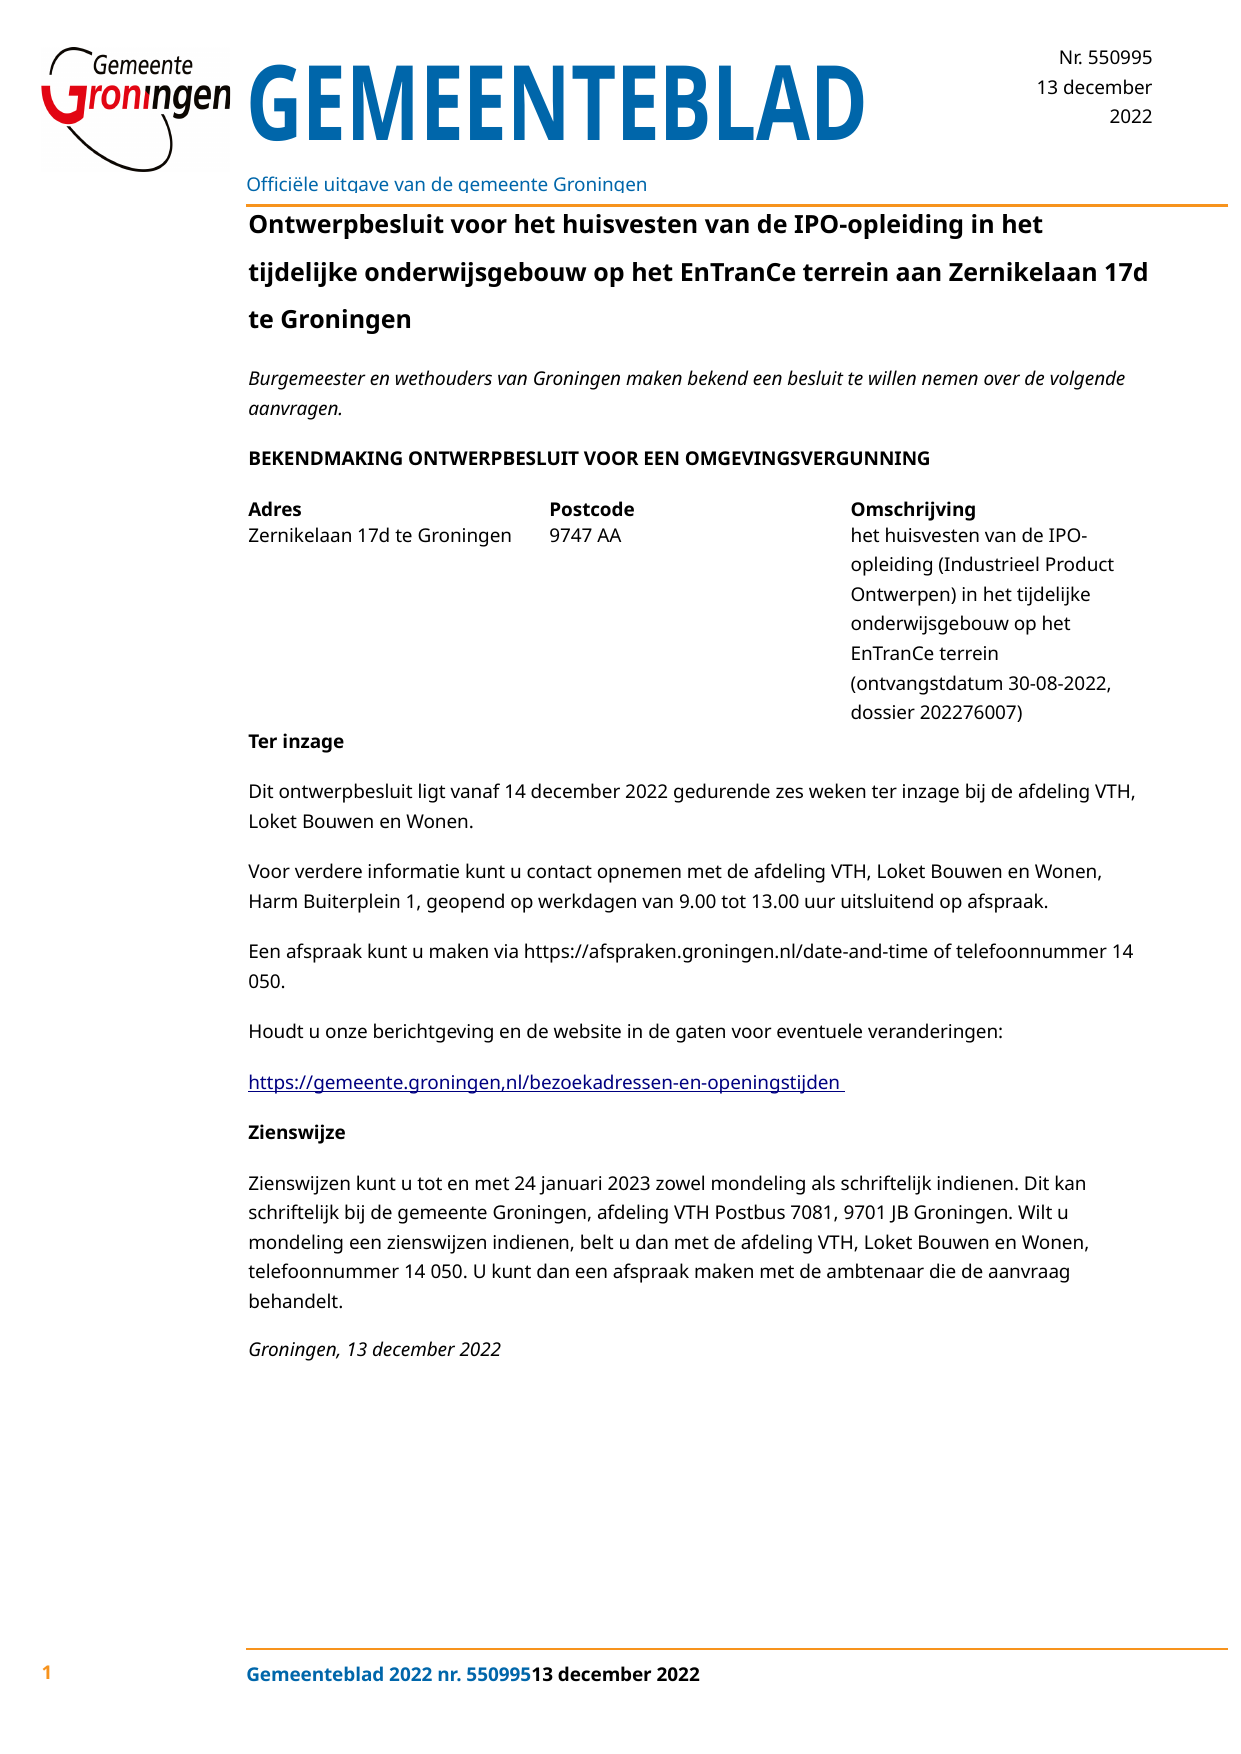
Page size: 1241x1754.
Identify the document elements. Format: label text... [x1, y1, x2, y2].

table_header Omschrijving [850, 496, 1152, 522]
text Ontwerpbesluit voor het huisvesten van de IPO-opleiding in het tijdelijke onderwijsgebouw op het EnTranCe terrein aan Zernikelaan 17d te Groningen [248, 207, 1152, 336]
text https://gemeente.groningen,nl/bezoekadressen-en-openingstijden [248, 1069, 1152, 1095]
text Dit ontwerpbesluit ligt vanaf 14 december 2022 gedurende zes weken ter inzage bij de afdeling VTH, Loket Bouwen en Wonen. [248, 779, 1152, 834]
text BEKENDMAKING ONTWERPBESLUIT VOOR EEN OMGEVINGSVERGUNNING [248, 446, 1152, 471]
table_cell Zernikelaan 17d te Groningen [248, 522, 549, 725]
text Burgemeester en wethouders van Groningen maken bekend een besluit te willen nemen over de volgende aanvragen. [248, 366, 1152, 421]
text Een afspraak kunt u maken via https://afspraken.groningen.nl/date-and-time of telefoonnummer 14 050. [248, 939, 1152, 994]
table_cell het huisvesten van de IPO-opleiding (Industrieel Product Ontwerpen) in het tijdelijke onderwijsgebouw op het EnTranCe terrein (ontvangstdatum 30-08-2022, dossier 202276007) [850, 522, 1152, 725]
text Ter inzage [248, 728, 1152, 754]
text Groningen, 13 december 2022 [248, 1336, 1152, 1362]
picture [41, 47, 231, 172]
text Zienswijzen kunt u tot en met 24 januari 2023 zowel mondeling als schriftelijk indienen. Dit kan schriftelijk bij de gemeente Groningen, afdeling VTH Postbus 7081, 9701 JB Groningen. Wilt u mondeling een zienswijzen indienen, belt u dan met de afdeling VTH, Loket Bouwen en Wonen, telefoonnummer 14 050. U kunt dan een afspraak maken met de ambtenaar die de aanvraag behandelt. [248, 1170, 1152, 1314]
table_header Postcode [549, 496, 850, 522]
text Voor verdere informatie kunt u contact opnemen met de afdeling VTH, Loket Bouwen en Wonen, Harm Buiterplein 1, geopend op werkdagen van 9.00 tot 13.00 uur uitsluitend op afspraak. [248, 859, 1152, 914]
table_cell 9747 AA [549, 522, 850, 725]
text Houdt u onze berichtgeving en de website in de gaten voor eventuele veranderingen: [248, 1019, 1152, 1044]
table_header Adres [248, 496, 549, 522]
text Zienswijze [248, 1119, 1152, 1145]
